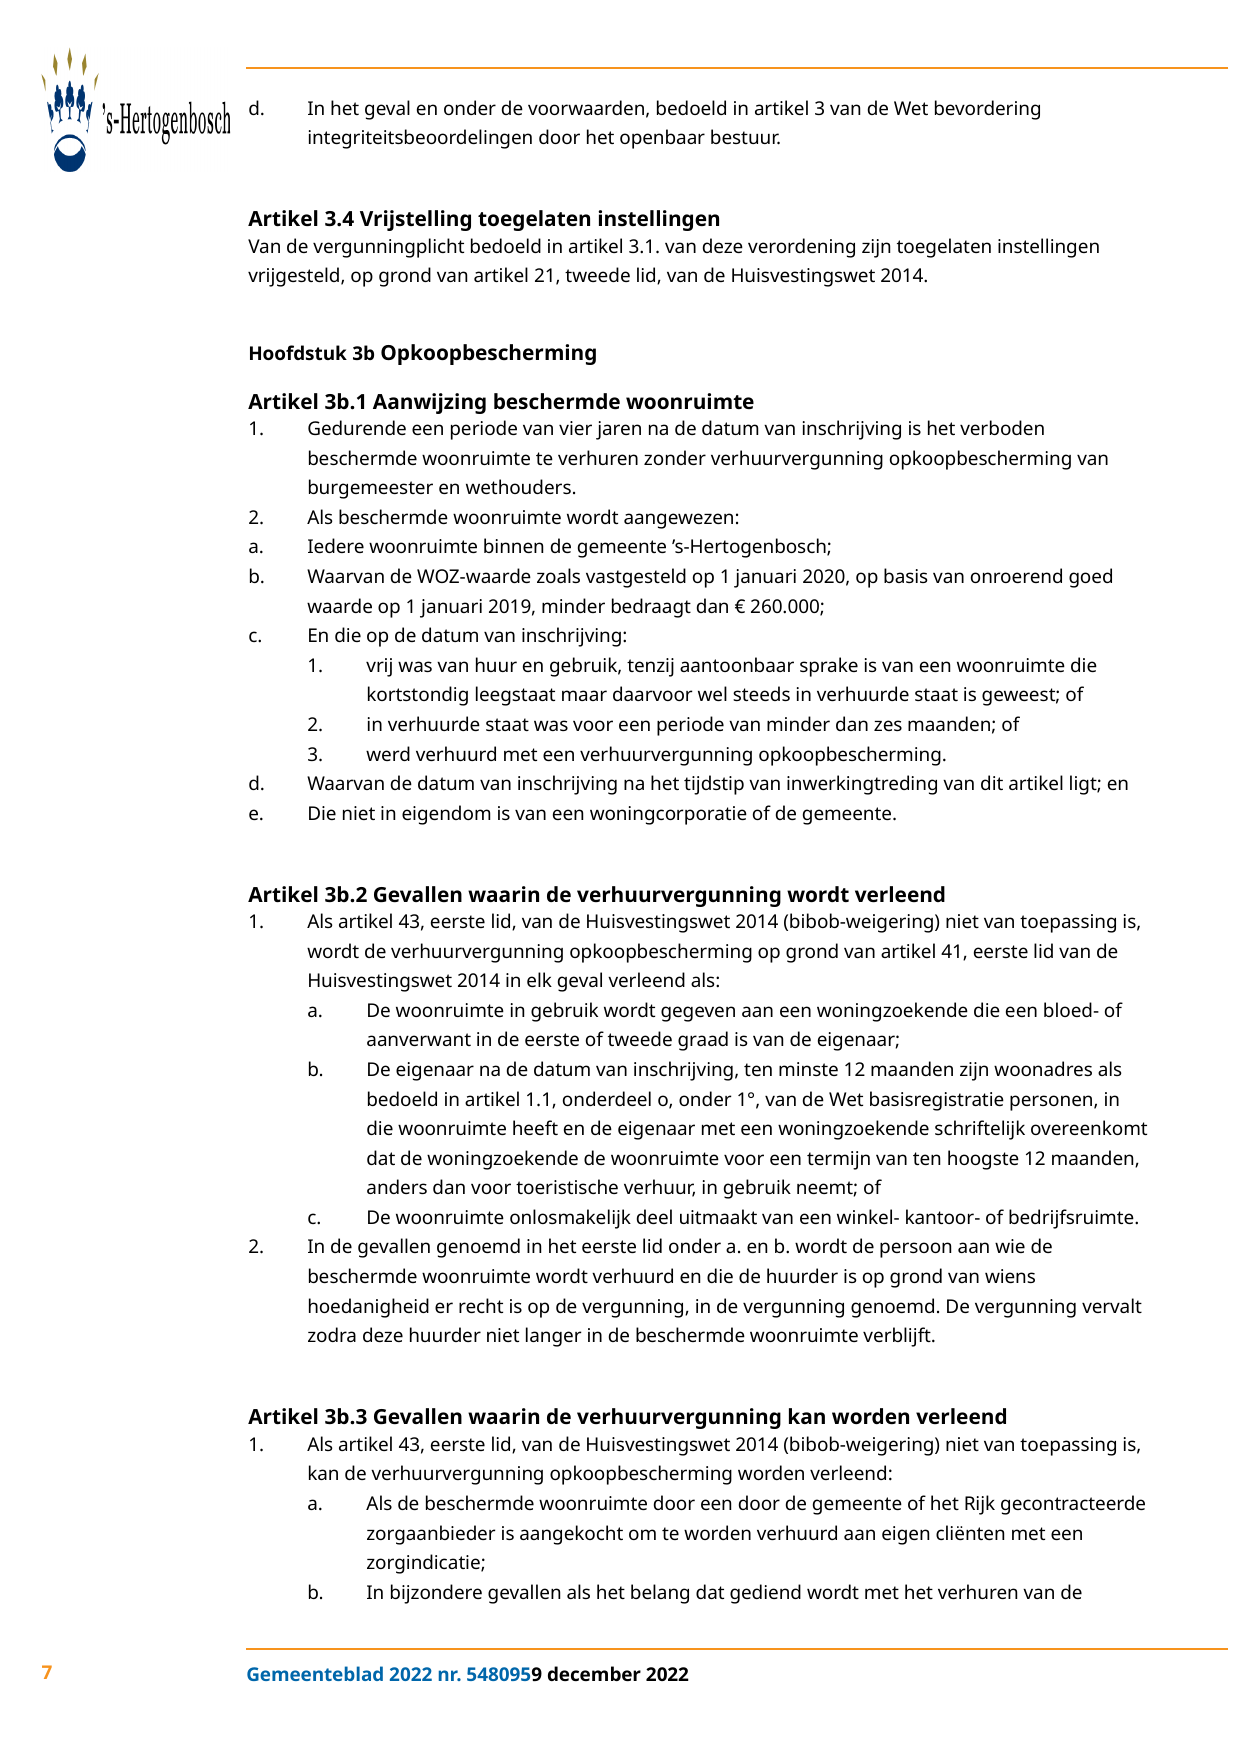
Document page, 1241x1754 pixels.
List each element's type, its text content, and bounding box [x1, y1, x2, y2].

list Als beschermde woonruimte wordt aangewezen: [248, 504, 1152, 530]
list Waarvan de datum van inschrijving na het tijdstip van inwerkingtreding van dit artikel ligt; en [248, 770, 1152, 796]
text Artikel 3b.2 Gevallen waarin de verhuurvergunning wordt verleend [248, 880, 1152, 908]
list Als artikel 43, eerste lid, van de Huisvestingswet 2014 (bibob-weigering) niet van toepassing is, kan de verhuurvergunning opkoopbescherming worden verleend: [248, 1431, 1152, 1486]
list En die op de datum van inschrijving: [248, 622, 1152, 648]
list Gedurende een periode van vier jaren na de datum van inschrijving is het verboden beschermde woonruimte te verhuren zonder verhuurvergunning opkoopbescherming van burgemeester en wethouders. [248, 415, 1152, 500]
list In de gevallen genoemd in het eerste lid onder a. en b. wordt de persoon aan wie de beschermde woonruimte wordt verhuurd en die de huurder is op grond van wiens hoedanigheid er recht is op de vergunning, in de vergunning genoemd. De vergunning vervalt zodra deze huurder niet langer in de beschermde woonruimte verblijft. [248, 1234, 1152, 1348]
list Iedere woonruimte binnen de gemeente ’s-Hertogenbosch; [248, 534, 1152, 559]
list Die niet in eigendom is van een woningcorporatie of de gemeente. [248, 800, 1152, 826]
list In bijzondere gevallen als het belang dat gediend wordt met het verhuren van de [307, 1579, 1152, 1604]
text Artikel 3b.1 Aanwijzing beschermde woonruimte [248, 387, 1152, 415]
list De eigenaar na de datum van inschrijving, ten minste 12 maanden zijn woonadres als bedoeld in artikel 1.1, onderdeel o, onder 1°, van de Wet basisregistratie personen, in die woonruimte heeft en de eigenaar met een woningzoekende schriftelijk overeenkomt dat de woningzoekende de woonruimte voor een termijn van ten hoogste 12 maanden, anders dan voor toeristische verhuur, in gebruik neemt; of [307, 1056, 1152, 1200]
list Als de beschermde woonruimte door een door de gemeente of het Rijk gecontracteerde zorgaanbieder is aangekocht om te worden verhuurd aan eigen cliënten met een zorgindicatie; [307, 1490, 1152, 1575]
list in verhuurde staat was voor een periode van minder dan zes maanden; of [307, 711, 1152, 737]
text Artikel 3.4 Vrijstelling toegelaten instellingen [248, 204, 1152, 233]
list De woonruimte in gebruik wordt gegeven aan een woningzoekende die een bloed- of aanverwant in de eerste of tweede graad is van de eigenaar; [307, 997, 1152, 1052]
text Van de vergunningplicht bedoeld in artikel 3.1. van deze verordening zijn toegelaten instellingen vrijgesteld, op grond van artikel 21, tweede lid, van de Huisvestingswet 2014. [248, 233, 1152, 288]
list Waarvan de WOZ-waarde zoals vastgesteld op 1 januari 2020, op basis van onroerend goed waarde op 1 januari 2019, minder bedraagt dan € 260.000; [248, 563, 1152, 618]
text Hoofdstuk 3b Opkoopbescherming [248, 338, 1152, 366]
list vrij was van huur en gebruik, tenzij aantoonbaar sprake is van een woonruimte die kortstondig leegstaat maar daarvoor wel steeds in verhuurde staat is geweest; of [307, 652, 1152, 707]
text Artikel 3b.3 Gevallen waarin de verhuurvergunning kan worden verleend [248, 1402, 1152, 1431]
list Als artikel 43, eerste lid, van de Huisvestingswet 2014 (bibob-weigering) niet van toepassing is, wordt de verhuurvergunning opkoopbescherming op grond van artikel 41, eerste lid van de Huisvestingswet 2014 in elk geval verleend als: [248, 908, 1152, 993]
list De woonruimte onlosmakelijk deel uitmaakt van een winkel- kantoor- of bedrijfsruimte. [307, 1204, 1152, 1230]
list In het geval en onder de voorwaarden, bedoeld in artikel 3 van de Wet bevordering integriteitsbeoordelingen door het openbaar bestuur. [248, 95, 1152, 150]
picture [41, 47, 231, 172]
list werd verhuurd met een verhuurvergunning opkoopbescherming. [307, 741, 1152, 766]
